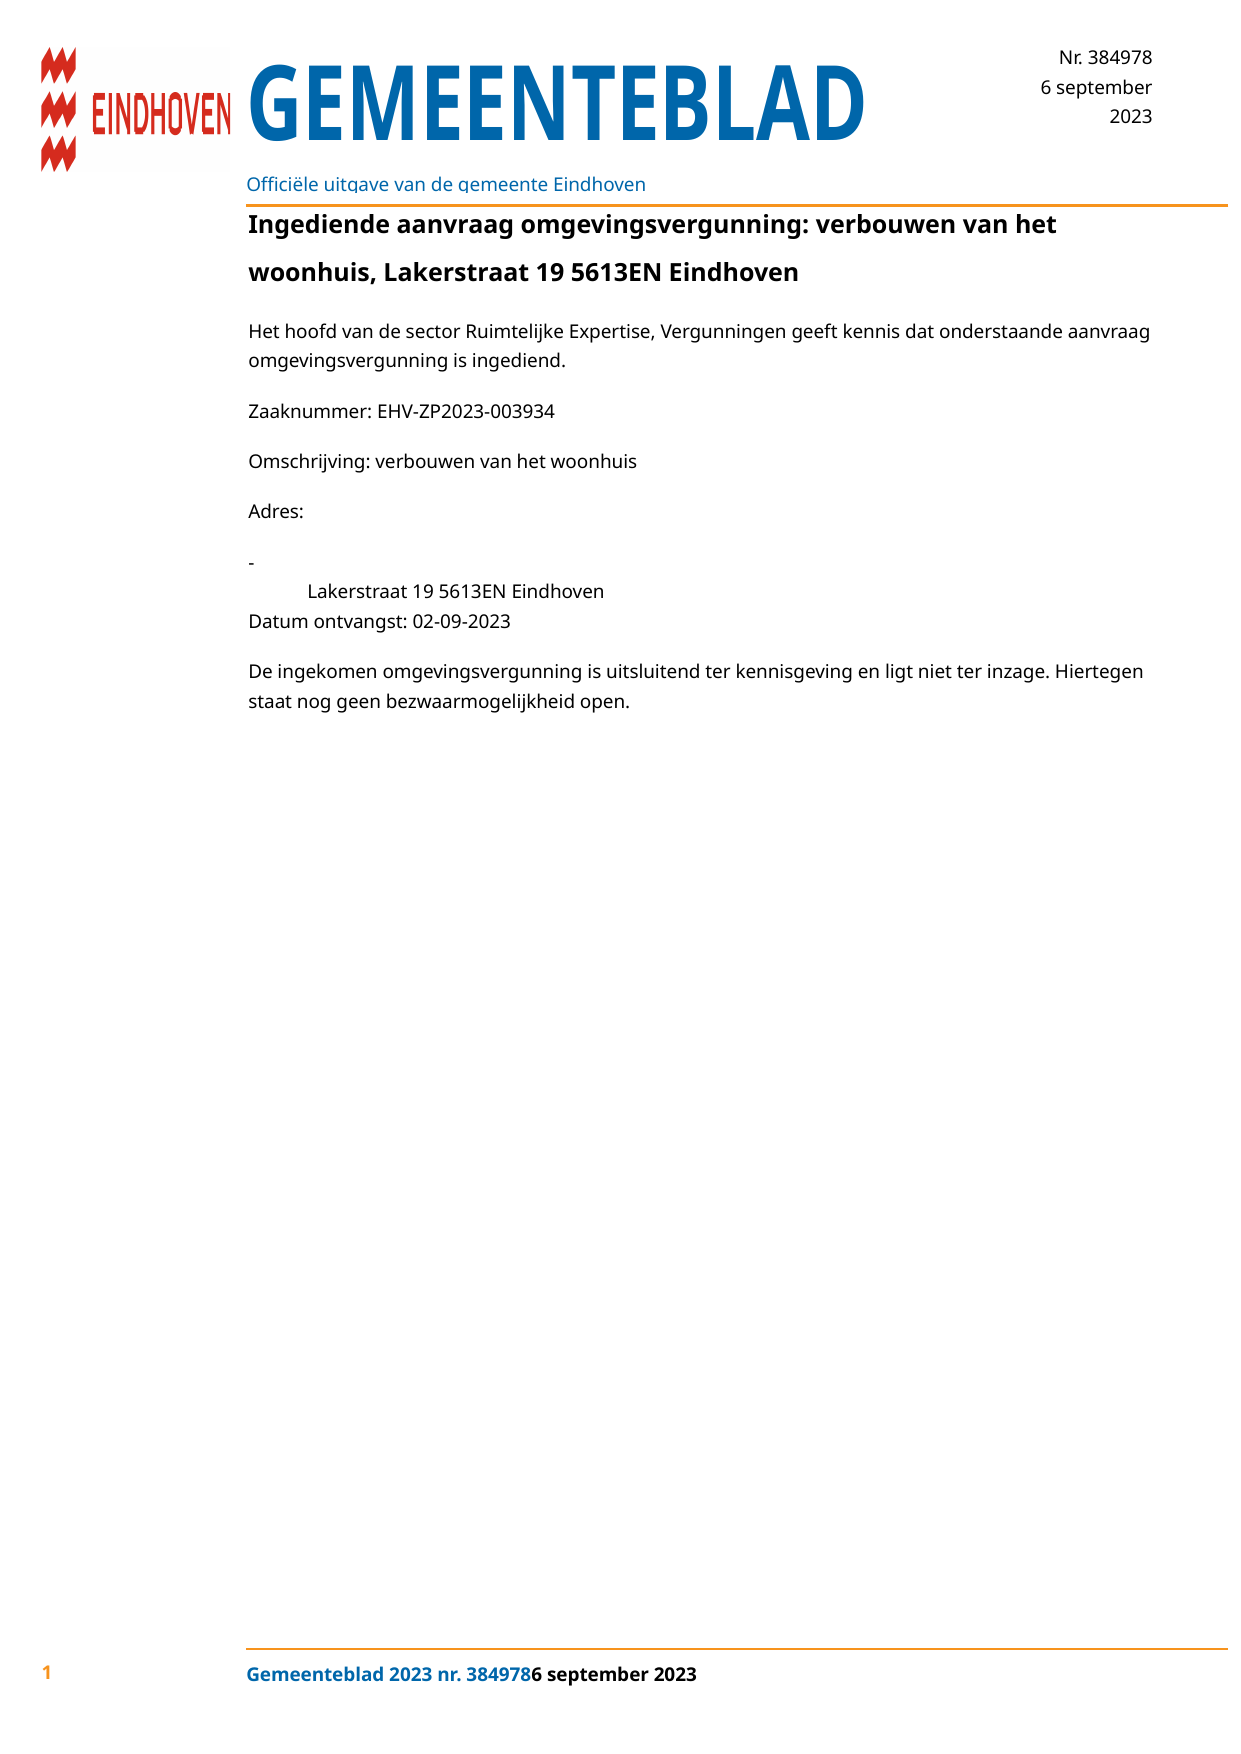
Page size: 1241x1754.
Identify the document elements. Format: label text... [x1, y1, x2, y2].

list Lakerstraat 19 5613EN Eindhoven [248, 579, 1152, 604]
text Het hoofd van de sector Ruimtelijke Expertise, Vergunningen geeft kennis dat onderstaande aanvraag omgevingsvergunning is ingediend. [248, 318, 1152, 373]
text Adres: [248, 499, 1152, 524]
text Ingediende aanvraag omgevingsvergunning: verbouwen van het woonhuis, Lakerstraat 19 5613EN Eindhoven [248, 207, 1152, 288]
text Omschrijving: verbouwen van het woonhuis [248, 448, 1152, 474]
text Zaaknummer: EHV-ZP2023-003934 [248, 398, 1152, 424]
picture [41, 47, 231, 172]
text De ingekomen omgevingsvergunning is uitsluitend ter kennisgeving en ligt niet ter inzage. Hiertegen staat nog geen bezwaarmogelijkheid open. [248, 659, 1152, 714]
text Datum ontvangst: 02-09-2023 [248, 608, 1152, 634]
